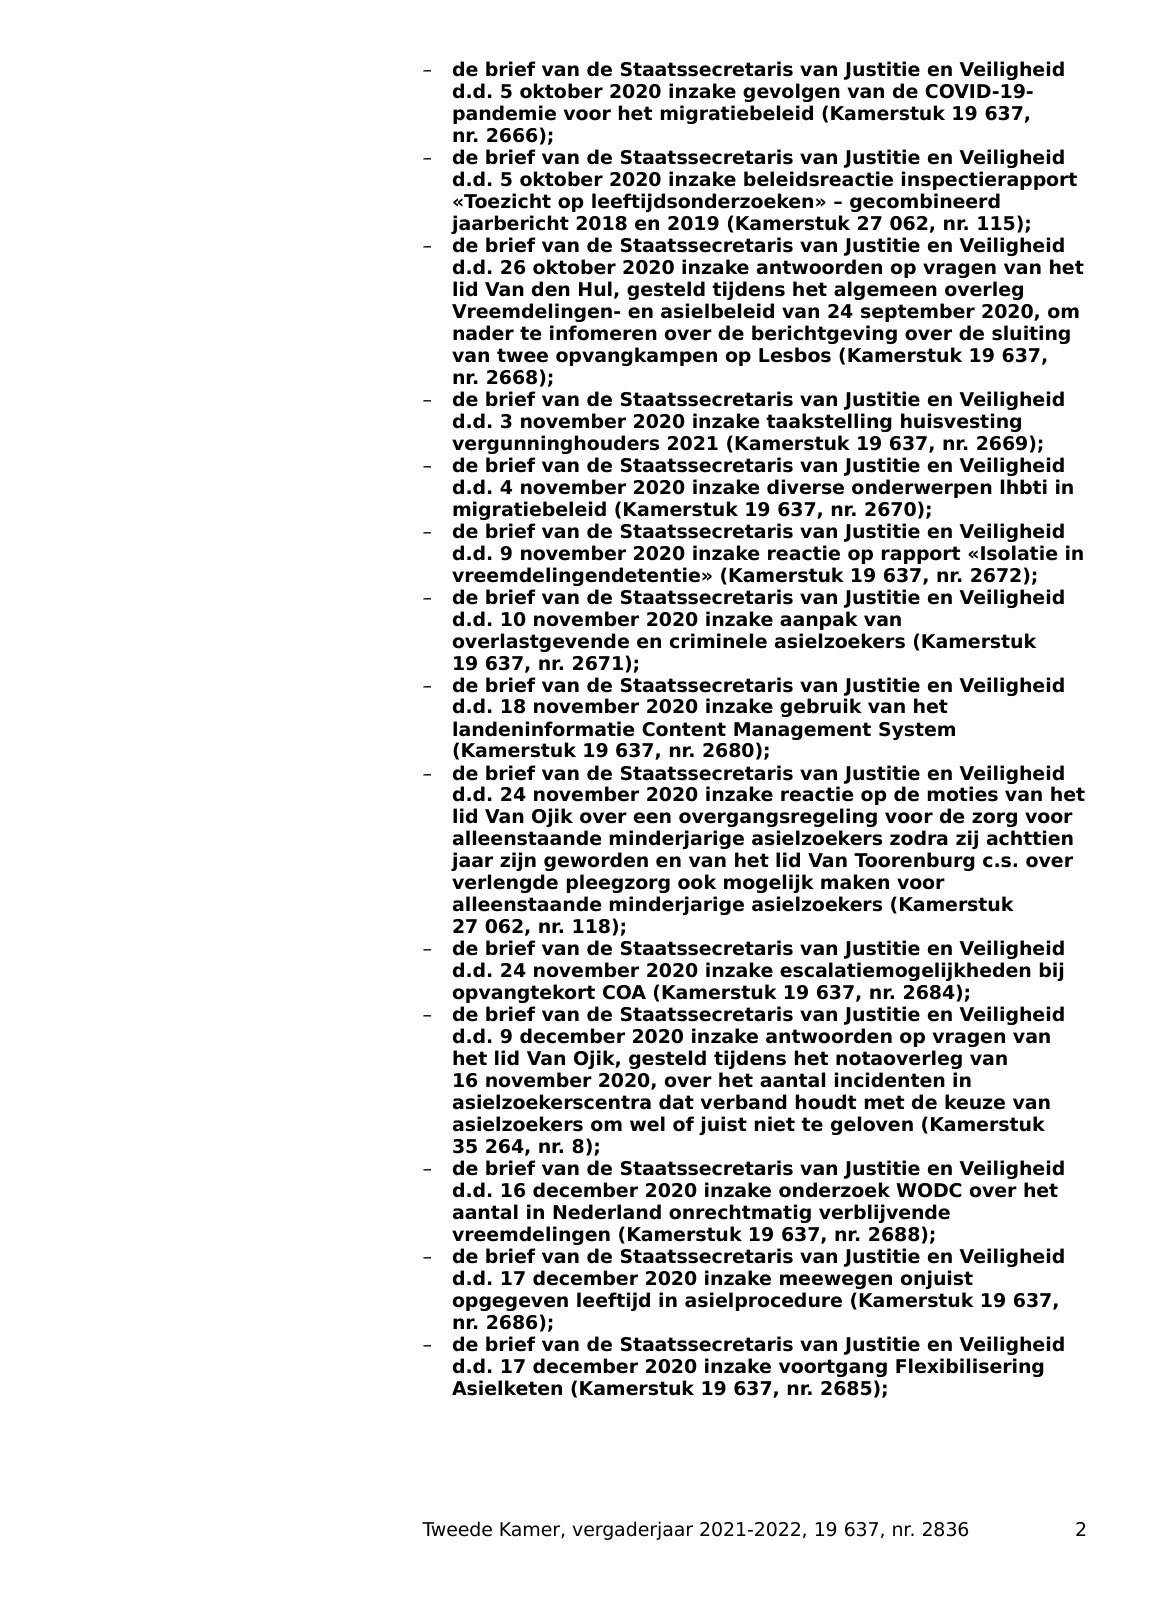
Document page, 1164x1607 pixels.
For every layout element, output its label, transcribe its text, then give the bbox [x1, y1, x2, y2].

text – de brief van de Staatssecretaris van Justitie en Veiligheid d.d. 3 november 2020 inzake taakstelling huisvesting vergunninghouders 2021 (Kamerstuk 19 637, nr. 2669); [422, 389, 1087, 455]
text – de brief van de Staatssecretaris van Justitie en Veiligheid d.d. 17 december 2020 inzake voortgang Flexibilisering Asielketen (Kamerstuk 19 637, nr. 2685); [422, 1334, 1087, 1400]
text – de brief van de Staatssecretaris van Justitie en Veiligheid d.d. 10 november 2020 inzake aanpak van overlastgevende en criminele asielzoekers (Kamerstuk 19 637, nr. 2671); [422, 587, 1087, 674]
text – de brief van de Staatssecretaris van Justitie en Veiligheid d.d. 5 oktober 2020 inzake beleidsreactie inspectierapport «Toezicht op leeftijdsonderzoeken» – gecombineerd jaarbericht 2018 en 2019 (Kamerstuk 27 062, nr. 115); [422, 147, 1087, 235]
text – de brief van de Staatssecretaris van Justitie en Veiligheid d.d. 4 november 2020 inzake diverse onderwerpen lhbti in migratiebeleid (Kamerstuk 19 637, nr. 2670); [422, 455, 1087, 521]
text – de brief van de Staatssecretaris van Justitie en Veiligheid d.d. 9 december 2020 inzake antwoorden op vragen van het lid Van Ojik, gesteld tijdens het notaoverleg van 16 november 2020, over het aantal incidenten in asielzoekerscentra dat verband houdt met de keuze van asielzoekers om wel of juist niet te geloven (Kamerstuk 35 264, nr. 8); [422, 1004, 1087, 1158]
text – de brief van de Staatssecretaris van Justitie en Veiligheid d.d. 9 november 2020 inzake reactie op rapport «Isolatie in vreemdelingendetentie» (Kamerstuk 19 637, nr. 2672); [422, 521, 1087, 587]
text – de brief van de Staatssecretaris van Justitie en Veiligheid d.d. 24 november 2020 inzake reactie op de moties van het lid Van Ojik over een overgangsregeling voor de zorg voor alleenstaande minderjarige asielzoekers zodra zij achttien jaar zijn geworden en van het lid Van Toorenburg c.s. over verlengde pleegzorg ook mogelijk maken voor alleenstaande minderjarige asielzoekers (Kamerstuk 27 062, nr. 118); [422, 762, 1087, 938]
text – de brief van de Staatssecretaris van Justitie en Veiligheid d.d. 17 december 2020 inzake meewegen onjuist opgegeven leeftijd in asielprocedure (Kamerstuk 19 637, nr. 2686); [422, 1246, 1087, 1334]
text – de brief van de Staatssecretaris van Justitie en Veiligheid d.d. 24 november 2020 inzake escalatiemogelijkheden bij opvangtekort COA (Kamerstuk 19 637, nr. 2684); [422, 938, 1087, 1004]
text – de brief van de Staatssecretaris van Justitie en Veiligheid d.d. 26 oktober 2020 inzake antwoorden op vragen van het lid Van den Hul, gesteld tijdens het algemeen overleg Vreemdelingen- en asielbeleid van 24 september 2020, om nader te infomeren over de berichtgeving over de sluiting van twee opvangkampen op Lesbos (Kamerstuk 19 637, nr. 2668); [422, 235, 1087, 389]
text – de brief van de Staatssecretaris van Justitie en Veiligheid d.d. 5 oktober 2020 inzake gevolgen van de COVID-19-pandemie voor het migratiebeleid (Kamerstuk 19 637, nr. 2666); [422, 59, 1087, 147]
text – de brief van de Staatssecretaris van Justitie en Veiligheid d.d. 18 november 2020 inzake gebruik van het landeninformatie Content Management System (Kamerstuk 19 637, nr. 2680); [422, 674, 1087, 762]
text – de brief van de Staatssecretaris van Justitie en Veiligheid d.d. 16 december 2020 inzake onderzoek WODC over het aantal in Nederland onrechtmatig verblijvende vreemdelingen (Kamerstuk 19 637, nr. 2688); [422, 1158, 1087, 1246]
